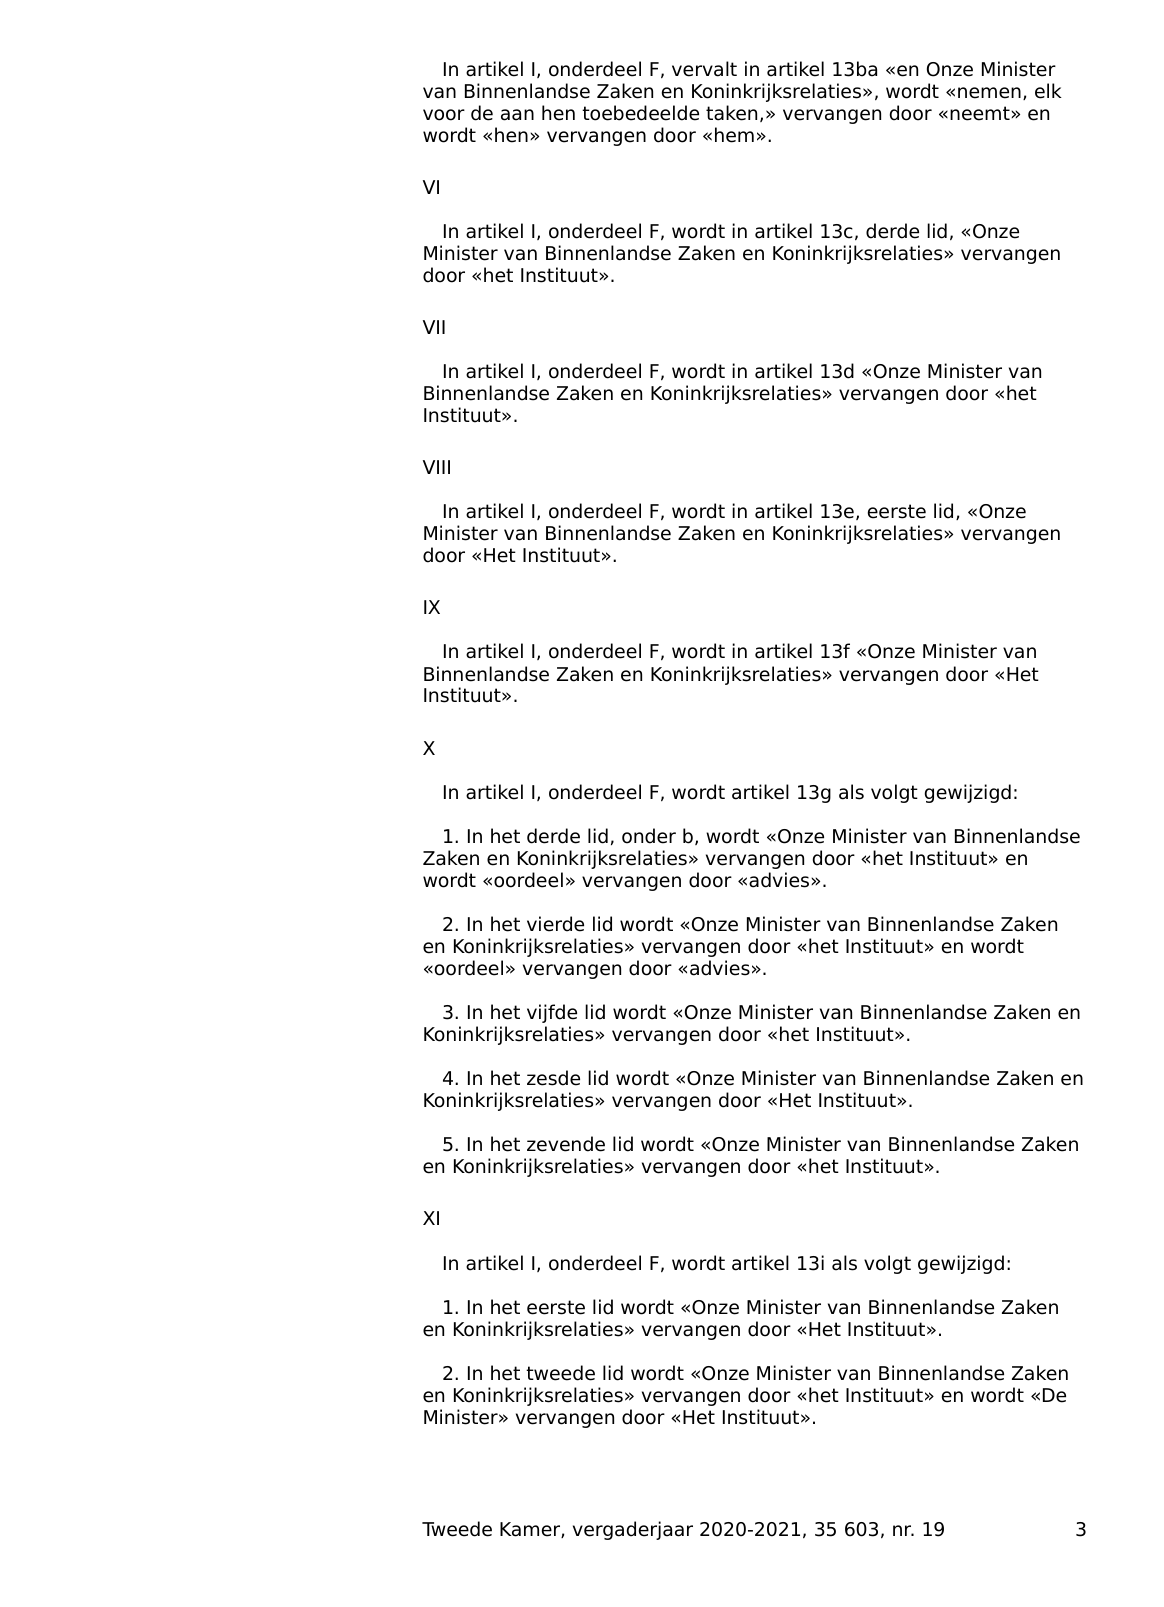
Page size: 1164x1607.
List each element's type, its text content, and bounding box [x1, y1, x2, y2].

text 1. In het derde lid, onder b, wordt «Onze Minister van Binnenlandse Zaken en Koninkrijksrelaties» vervangen door «het Instituut» en wordt «oordeel» vervangen door «advies». [422, 826, 1087, 892]
text In artikel I, onderdeel F, wordt artikel 13i als volgt gewijzigd: [422, 1252, 1087, 1274]
subtitle VI [422, 177, 1087, 199]
text In artikel I, onderdeel F, wordt in artikel 13e, eerste lid, «Onze Minister van Binnenlandse Zaken en Koninkrijksrelaties» vervangen door «Het Instituut». [422, 501, 1087, 567]
subtitle VII [422, 317, 1087, 339]
subtitle VIII [422, 457, 1087, 479]
text 2. In het tweede lid wordt «Onze Minister van Binnenlandse Zaken en Koninkrijksrelaties» vervangen door «het Instituut» en wordt «De Minister» vervangen door «Het Instituut». [422, 1363, 1087, 1429]
subtitle IX [422, 597, 1087, 619]
text In artikel I, onderdeel F, wordt in artikel 13f «Onze Minister van Binnenlandse Zaken en Koninkrijksrelaties» vervangen door «Het Instituut». [422, 641, 1087, 707]
subtitle X [422, 737, 1087, 759]
text In artikel I, onderdeel F, wordt in artikel 13c, derde lid, «Onze Minister van Binnenlandse Zaken en Koninkrijksrelaties» vervangen door «het Instituut». [422, 221, 1087, 287]
subtitle XI [422, 1208, 1087, 1230]
text 4. In het zesde lid wordt «Onze Minister van Binnenlandse Zaken en Koninkrijksrelaties» vervangen door «Het Instituut». [422, 1068, 1087, 1112]
text In artikel I, onderdeel F, wordt in artikel 13d «Onze Minister van Binnenlandse Zaken en Koninkrijksrelaties» vervangen door «het Instituut». [422, 361, 1087, 427]
text 5. In het zevende lid wordt «Onze Minister van Binnenlandse Zaken en Koninkrijksrelaties» vervangen door «het Instituut». [422, 1134, 1087, 1178]
text 1. In het eerste lid wordt «Onze Minister van Binnenlandse Zaken en Koninkrijksrelaties» vervangen door «Het Instituut». [422, 1297, 1087, 1341]
text In artikel I, onderdeel F, vervalt in artikel 13ba «en Onze Minister van Binnenlandse Zaken en Koninkrijksrelaties», wordt «nemen, elk voor de aan hen toebedeelde taken,» vervangen door «neemt» en wordt «hen» vervangen door «hem». [422, 59, 1087, 147]
text 2. In het vierde lid wordt «Onze Minister van Binnenlandse Zaken en Koninkrijksrelaties» vervangen door «het Instituut» en wordt «oordeel» vervangen door «advies». [422, 914, 1087, 980]
text 3. In het vijfde lid wordt «Onze Minister van Binnenlandse Zaken en Koninkrijksrelaties» vervangen door «het Instituut». [422, 1002, 1087, 1046]
text In artikel I, onderdeel F, wordt artikel 13g als volgt gewijzigd: [422, 782, 1087, 803]
